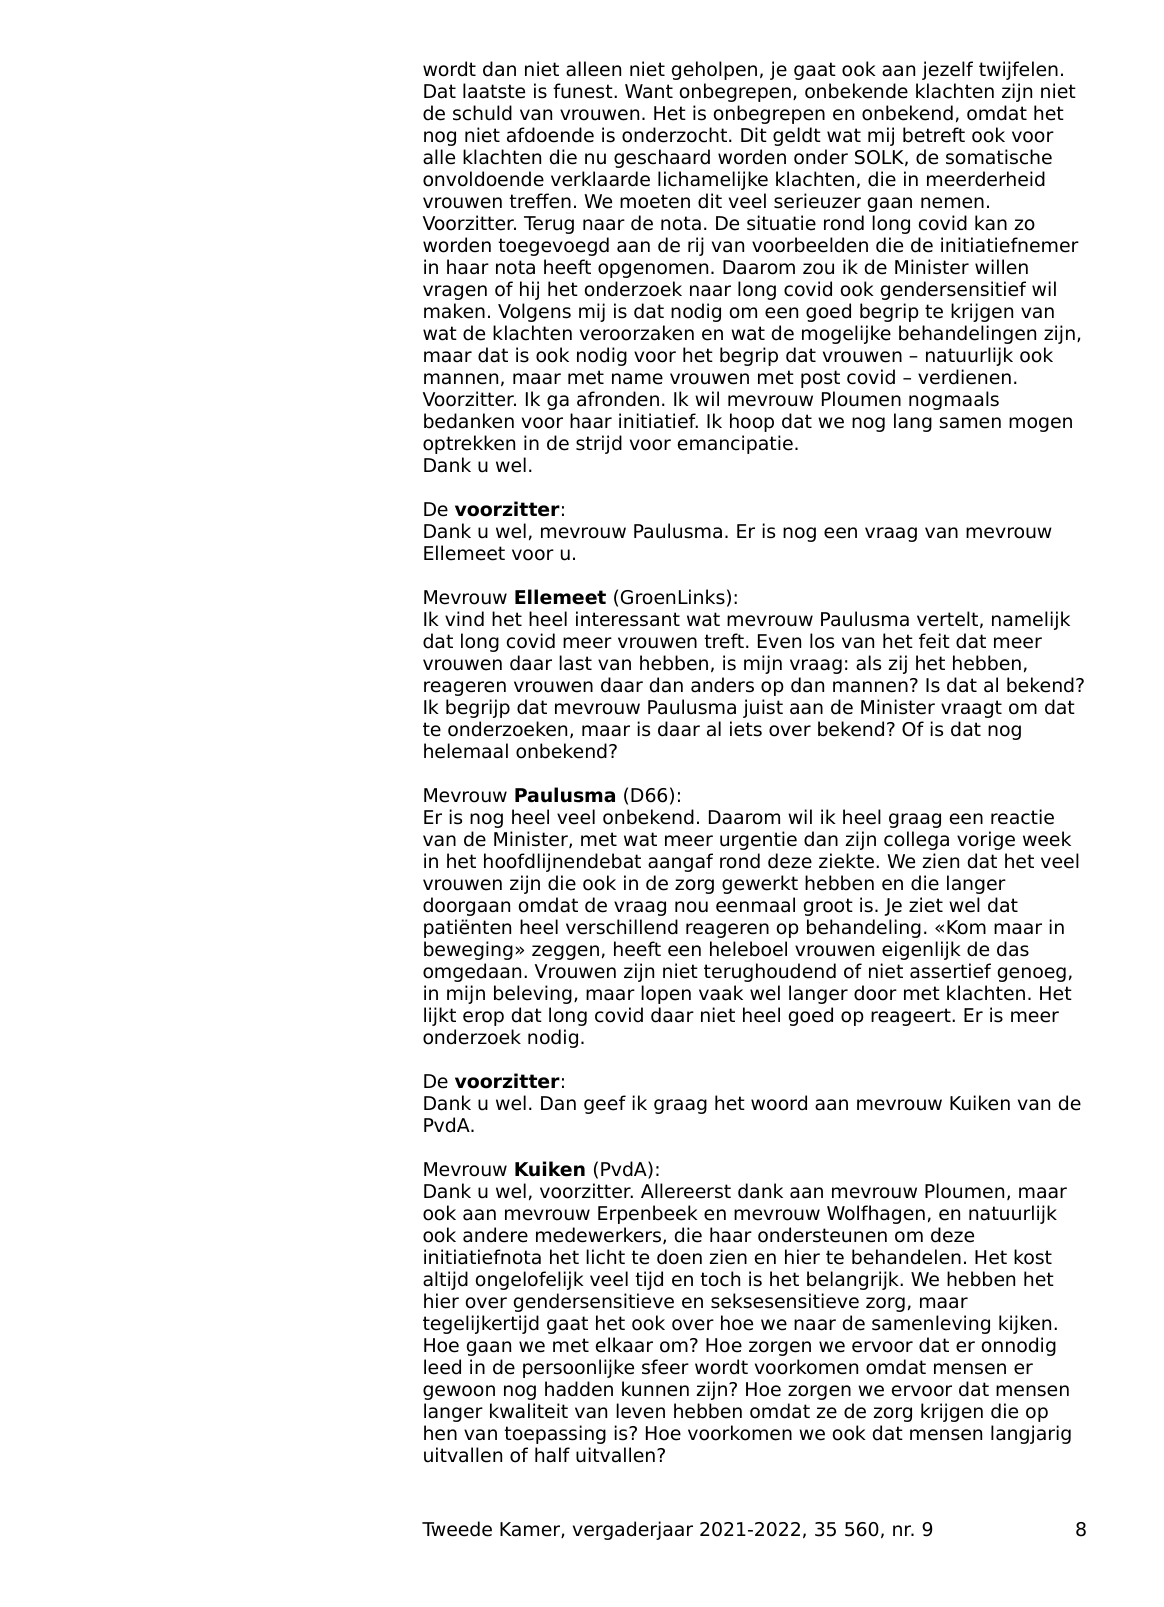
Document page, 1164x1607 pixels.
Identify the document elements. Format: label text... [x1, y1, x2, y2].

text Mevrouw Paulusma (D66): [422, 785, 1087, 807]
text wordt dan niet alleen niet geholpen, je gaat ook aan jezelf twijfelen. Dat laatste is funest. Want onbegrepen, onbekende klachten zijn niet de schuld van vrouwen. Het is onbegrepen en onbekend, omdat het nog niet afdoende is onderzocht. Dit geldt wat mij betreft ook voor alle klachten die nu geschaard worden onder SOLK, de somatische onvoldoende verklaarde lichamelijke klachten, die in meerderheid vrouwen treffen. We moeten dit veel serieuzer gaan nemen. [422, 59, 1087, 213]
text Dank u wel. [422, 455, 1087, 477]
text Dank u wel. Dan geef ik graag het woord aan mevrouw Kuiken van de PvdA. [422, 1093, 1087, 1137]
text Voorzitter. Ik ga afronden. Ik wil mevrouw Ploumen nogmaals bedanken voor haar initiatief. Ik hoop dat we nog lang samen mogen optrekken in de strijd voor emancipatie. [422, 389, 1087, 455]
text Ik vind het heel interessant wat mevrouw Paulusma vertelt, namelijk dat long covid meer vrouwen treft. Even los van het feit dat meer vrouwen daar last van hebben, is mijn vraag: als zij het hebben, reageren vrouwen daar dan anders op dan mannen? Is dat al bekend? Ik begrijp dat mevrouw Paulusma juist aan de Minister vraagt om dat te onderzoeken, maar is daar al iets over bekend? Of is dat nog helemaal onbekend? [422, 609, 1087, 763]
text Mevrouw Kuiken (PvdA): [422, 1159, 1087, 1181]
text De voorzitter: [422, 1071, 1087, 1093]
text Er is nog heel veel onbekend. Daarom wil ik heel graag een reactie van de Minister, met wat meer urgentie dan zijn collega vorige week in het hoofdlijnendebat aangaf rond deze ziekte. We zien dat het veel vrouwen zijn die ook in de zorg gewerkt hebben en die langer doorgaan omdat de vraag nou eenmaal groot is. Je ziet wel dat patiënten heel verschillend reageren op behandeling. «Kom maar in beweging» zeggen, heeft een heleboel vrouwen eigenlijk de das omgedaan. Vrouwen zijn niet terughoudend of niet assertief genoeg, in mijn beleving, maar lopen vaak wel langer door met klachten. Het lijkt erop dat long covid daar niet heel goed op reageert. Er is meer onderzoek nodig. [422, 807, 1087, 1049]
text De voorzitter: [422, 499, 1087, 521]
text Mevrouw Ellemeet (GroenLinks): [422, 587, 1087, 609]
text Dank u wel, mevrouw Paulusma. Er is nog een vraag van mevrouw Ellemeet voor u. [422, 521, 1087, 565]
text Dank u wel, voorzitter. Allereerst dank aan mevrouw Ploumen, maar ook aan mevrouw Erpenbeek en mevrouw Wolfhagen, en natuurlijk ook andere medewerkers, die haar ondersteunen om deze initiatiefnota het licht te doen zien en hier te behandelen. Het kost altijd ongelofelijk veel tijd en toch is het belangrijk. We hebben het hier over gendersensitieve en seksesensitieve zorg, maar tegelijkertijd gaat het ook over hoe we naar de samenleving kijken. Hoe gaan we met elkaar om? Hoe zorgen we ervoor dat er onnodig leed in de persoonlijke sfeer wordt voorkomen omdat mensen er gewoon nog hadden kunnen zijn? Hoe zorgen we ervoor dat mensen langer kwaliteit van leven hebben omdat ze de zorg krijgen die op hen van toepassing is? Hoe voorkomen we ook dat mensen langjarig uitvallen of half uitvallen? [422, 1181, 1087, 1467]
text Voorzitter. Terug naar de nota. De situatie rond long covid kan zo worden toegevoegd aan de rij van voorbeelden die de initiatiefnemer in haar nota heeft opgenomen. Daarom zou ik de Minister willen vragen of hij het onderzoek naar long covid ook gendersensitief wil maken. Volgens mij is dat nodig om een goed begrip te krijgen van wat de klachten veroorzaken en wat de mogelijke behandelingen zijn, maar dat is ook nodig voor het begrip dat vrouwen – natuurlijk ook mannen, maar met name vrouwen met post covid – verdienen. [422, 213, 1087, 389]
